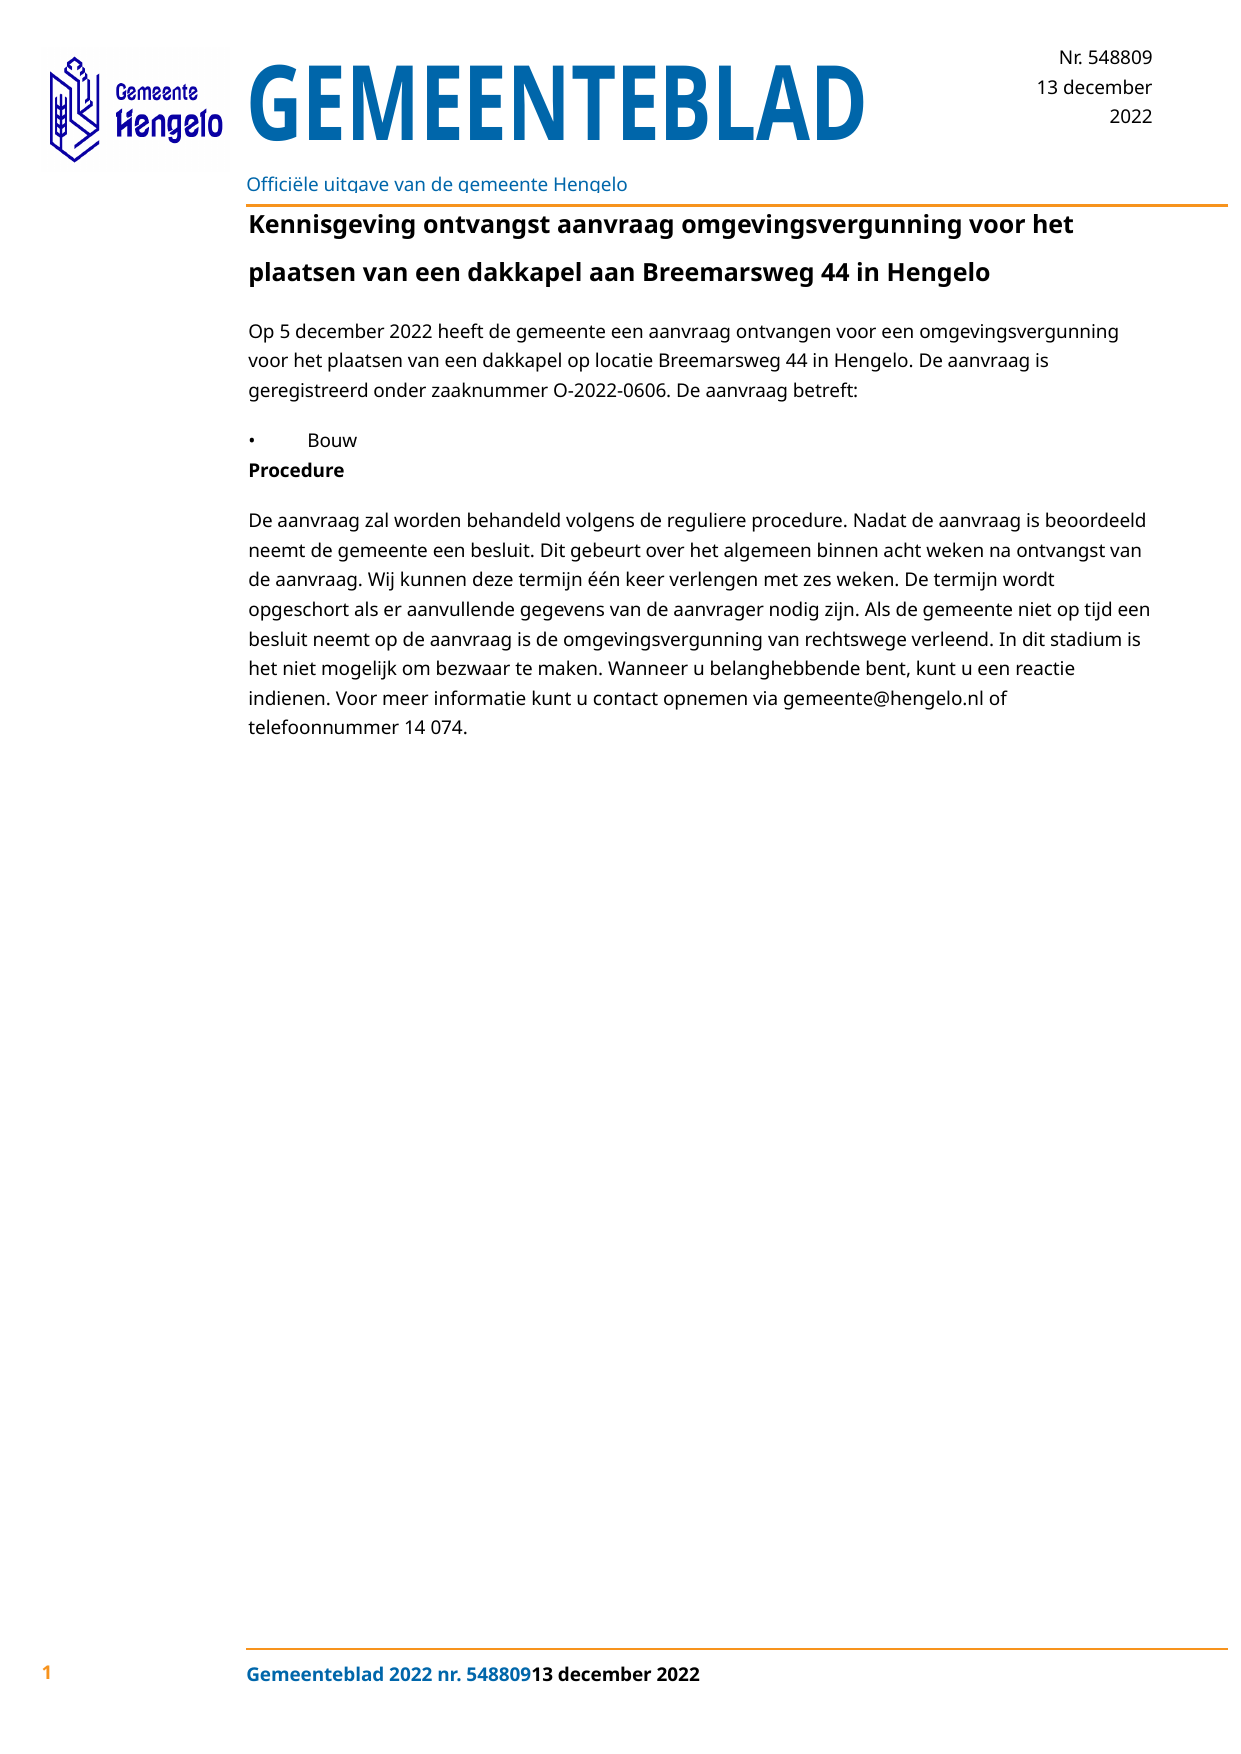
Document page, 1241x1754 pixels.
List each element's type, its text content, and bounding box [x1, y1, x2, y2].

text Procedure [248, 457, 1152, 483]
list Bouw [248, 427, 1152, 453]
picture [41, 47, 231, 172]
text Op 5 december 2022 heeft de gemeente een aanvraag ontvangen voor een omgevingsvergunning voor het plaatsen van een dakkapel op locatie Breemarsweg 44 in Hengelo. De aanvraag is geregistreerd onder zaaknummer O-2022-0606. De aanvraag betreft: [248, 318, 1152, 403]
text De aanvraag zal worden behandeld volgens de reguliere procedure. Nadat de aanvraag is beoordeeld neemt de gemeente een besluit. Dit gebeurt over het algemeen binnen acht weken na ontvangst van de aanvraag. Wij kunnen deze termijn één keer verlengen met zes weken. De termijn wordt opgeschort als er aanvullende gegevens van de aanvrager nodig zijn. Als de gemeente niet op tijd een besluit neemt op de aanvraag is de omgevingsvergunning van rechtswege verleend. In dit stadium is het niet mogelijk om bezwaar te maken. Wanneer u belanghebbende bent, kunt u een reactie indienen. Voor meer informatie kunt u contact opnemen via gemeente@hengelo.nl of telefoonnummer 14 074. [248, 507, 1152, 740]
text Kennisgeving ontvangst aanvraag omgevingsvergunning voor het plaatsen van een dakkapel aan Breemarsweg 44 in Hengelo [248, 207, 1152, 288]
